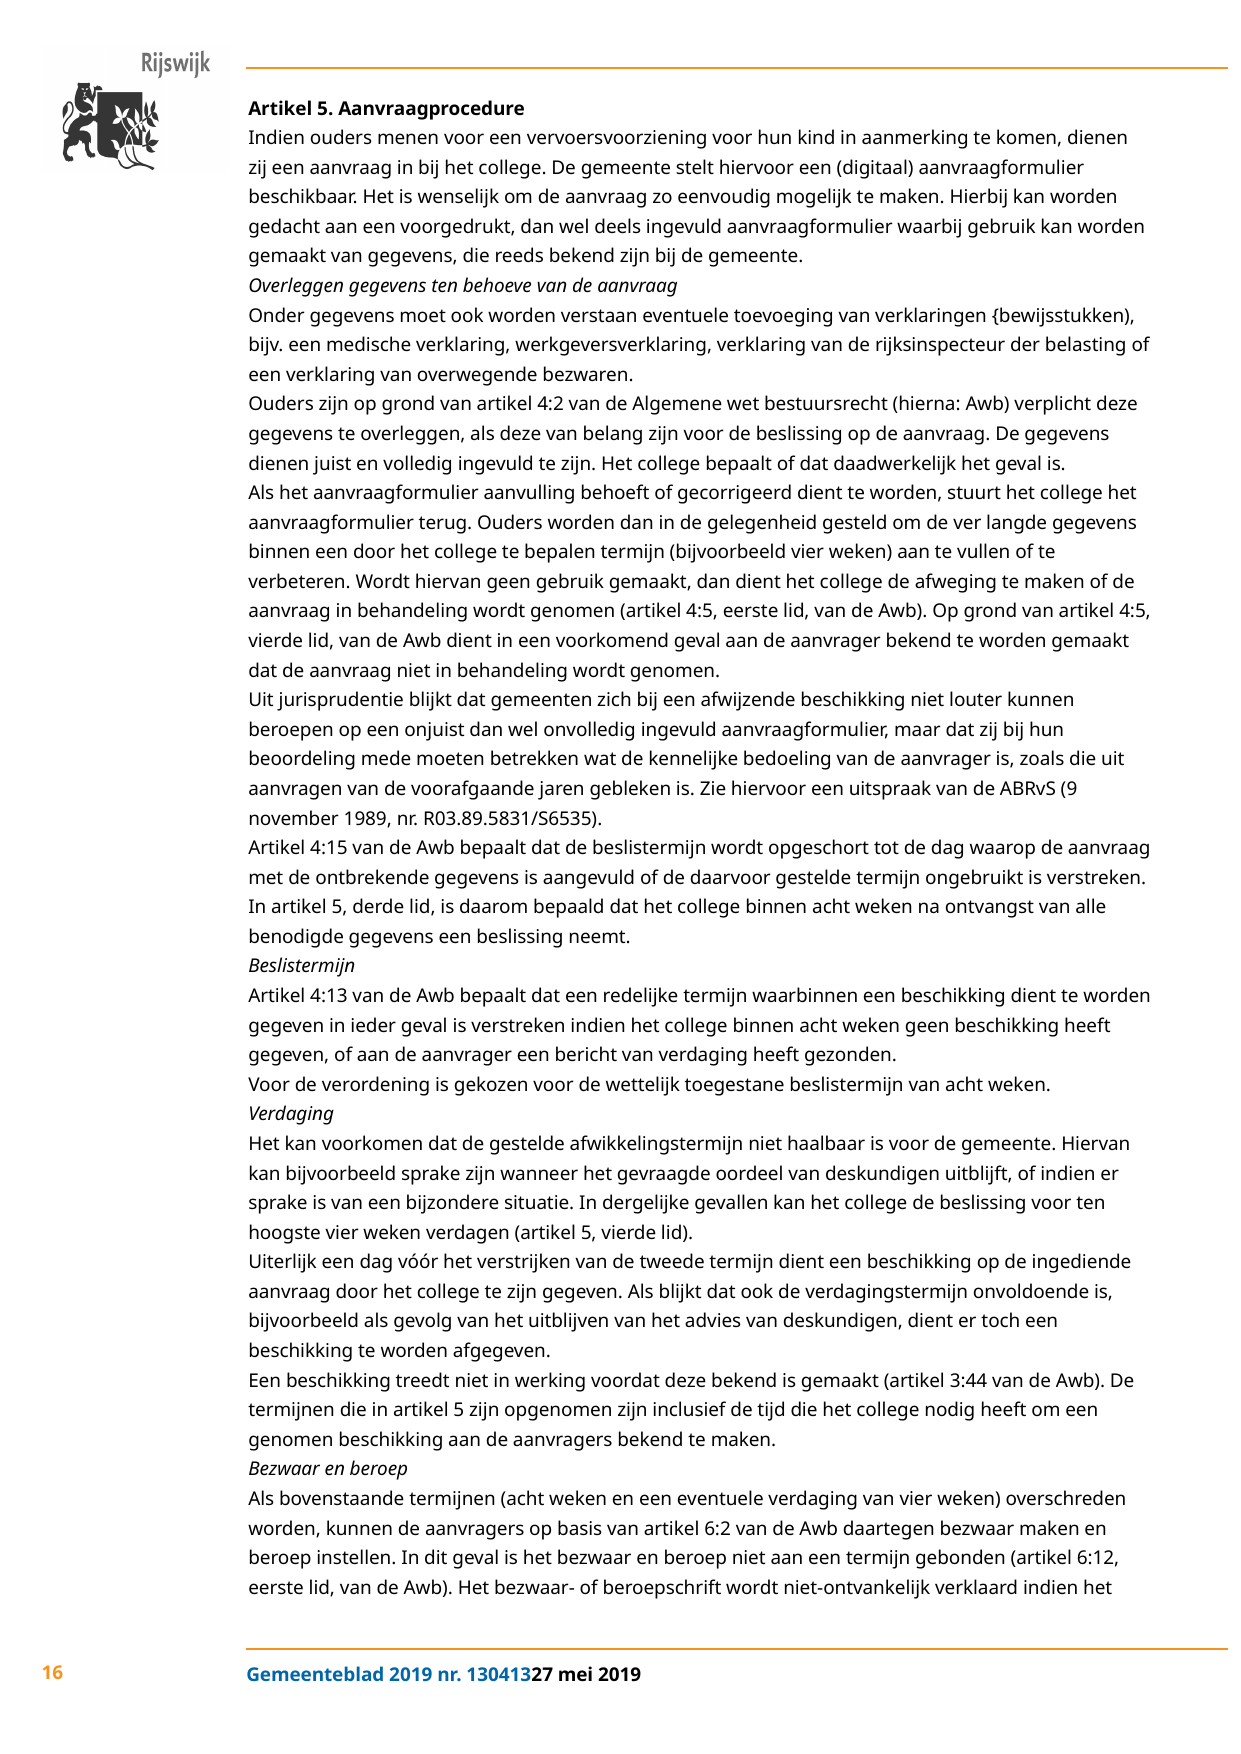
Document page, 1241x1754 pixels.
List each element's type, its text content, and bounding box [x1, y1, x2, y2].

text Uit jurisprudentie blijkt dat gemeenten zich bij een afwijzende beschikking niet louter kunnen beroepen op een onjuist dan wel onvolledig ingevuld aanvraagformulier, maar dat zij bij hun beoordeling mede moeten betrekken wat de kennelijke bedoeling van de aanvrager is, zoals die uit aanvragen van de voorafgaande jaren gebleken is. Zie hiervoor een uitspraak van de ABRvS (9 november 1989, nr. R03.89.5831/S6535). [248, 686, 1152, 831]
text Een beschikking treedt niet in werking voordat deze bekend is gemaakt (artikel 3:44 van de Awb). De termijnen die in artikel 5 zijn opgenomen zijn inclusief de tijd die het college nodig heeft om een genomen beschikking aan de aanvragers bekend te maken. [248, 1367, 1152, 1452]
text Uiterlijk een dag vóór het verstrijken van de tweede termijn dient een beschikking op de ingediende aanvraag door het college te zijn gegeven. Als blijkt dat ook de verdagingstermijn onvoldoende is, bijvoorbeeld als gevolg van het uitblijven van het advies van deskundigen, dient er toch een beschikking te worden afgegeven. [248, 1248, 1152, 1363]
text Artikel 4:15 van de Awb bepaalt dat de beslistermijn wordt opgeschort tot de dag waarop de aanvraag met de ontbrekende gegevens is aangevuld of de daarvoor gestelde termijn ongebruikt is verstreken. In artikel 5, derde lid, is daarom bepaald dat het college binnen acht weken na ontvangst van alle benodigde gegevens een beslissing neemt. [248, 834, 1152, 949]
text Als het aanvraagformulier aanvulling behoeft of gecorrigeerd dient te worden, stuurt het college het aanvraagformulier terug. Ouders worden dan in de gelegenheid gesteld om de ver langde gegevens binnen een door het college te bepalen termijn (bijvoorbeeld vier weken) aan te vullen of te verbeteren. Wordt hiervan geen gebruik gemaakt, dan dient het college de afweging te maken of de aanvraag in behandeling wordt genomen (artikel 4:5, eerste lid, van de Awb). Op grond van artikel 4:5, vierde lid, van de Awb dient in een voorkomend geval aan de aanvrager bekend te worden gemaakt dat de aanvraag niet in behandeling wordt genomen. [248, 479, 1152, 683]
text Artikel 5. Aanvraagprocedure [248, 95, 1152, 121]
text Verdaging [248, 1101, 1152, 1126]
text Ouders zijn op grond van artikel 4:2 van de Algemene wet bestuursrecht (hierna: Awb) verplicht deze gegevens te overleggen, als deze van belang zijn voor de beslissing op de aanvraag. De gegevens dienen juist en volledig ingevuld te zijn. Het college bepaalt of dat daadwerkelijk het geval is. [248, 391, 1152, 476]
text Indien ouders menen voor een vervoersvoorziening voor hun kind in aanmerking te komen, dienen zij een aanvraag in bij het college. De gemeente stelt hiervoor een (digitaal) aanvraagformulier beschikbaar. Het is wenselijk om de aanvraag zo eenvoudig mogelijk te maken. Hierbij kan worden gedacht aan een voorgedrukt, dan wel deels ingevuld aanvraagformulier waarbij gebruik kan worden gemaakt van gegevens, die reeds bekend zijn bij de gemeente. [248, 124, 1152, 268]
text Voor de verordening is gekozen voor de wettelijk toegestane beslistermijn van acht weken. [248, 1071, 1152, 1097]
text Artikel 4:13 van de Awb bepaalt dat een redelijke termijn waarbinnen een beschikking dient te worden gegeven in ieder geval is verstreken indien het college binnen acht weken geen beschikking heeft gegeven, of aan de aanvrager een bericht van verdaging heeft gezonden. [248, 982, 1152, 1067]
text Beslistermijn [248, 953, 1152, 978]
picture [41, 47, 231, 172]
text Overleggen gegevens ten behoeve van de aanvraag [248, 272, 1152, 298]
text Onder gegevens moet ook worden verstaan eventuele toevoeging van verklaringen {bewijsstukken), bijv. een medische verklaring, werkgeversverklaring, verklaring van de rijksinspecteur der belasting of een verklaring van overwegende bezwaren. [248, 302, 1152, 387]
text Als bovenstaande termijnen (acht weken en een eventuele verdaging van vier weken) overschreden worden, kunnen de aanvragers op basis van artikel 6:2 van de Awb daartegen bezwaar maken en beroep instellen. In dit geval is het bezwaar en beroep niet aan een termijn gebonden (artikel 6:12, eerste lid, van de Awb). Het bezwaar- of beroepschrift wordt niet-ontvankelijk verklaard indien het [248, 1485, 1152, 1600]
text Bezwaar en beroep [248, 1456, 1152, 1481]
text Het kan voorkomen dat de gestelde afwikkelingstermijn niet haalbaar is voor de gemeente. Hiervan kan bijvoorbeeld sprake zijn wanneer het gevraagde oordeel van deskundigen uitblijft, of indien er sprake is van een bijzondere situatie. In dergelijke gevallen kan het college de beslissing voor ten hoogste vier weken verdagen (artikel 5, vierde lid). [248, 1130, 1152, 1245]
